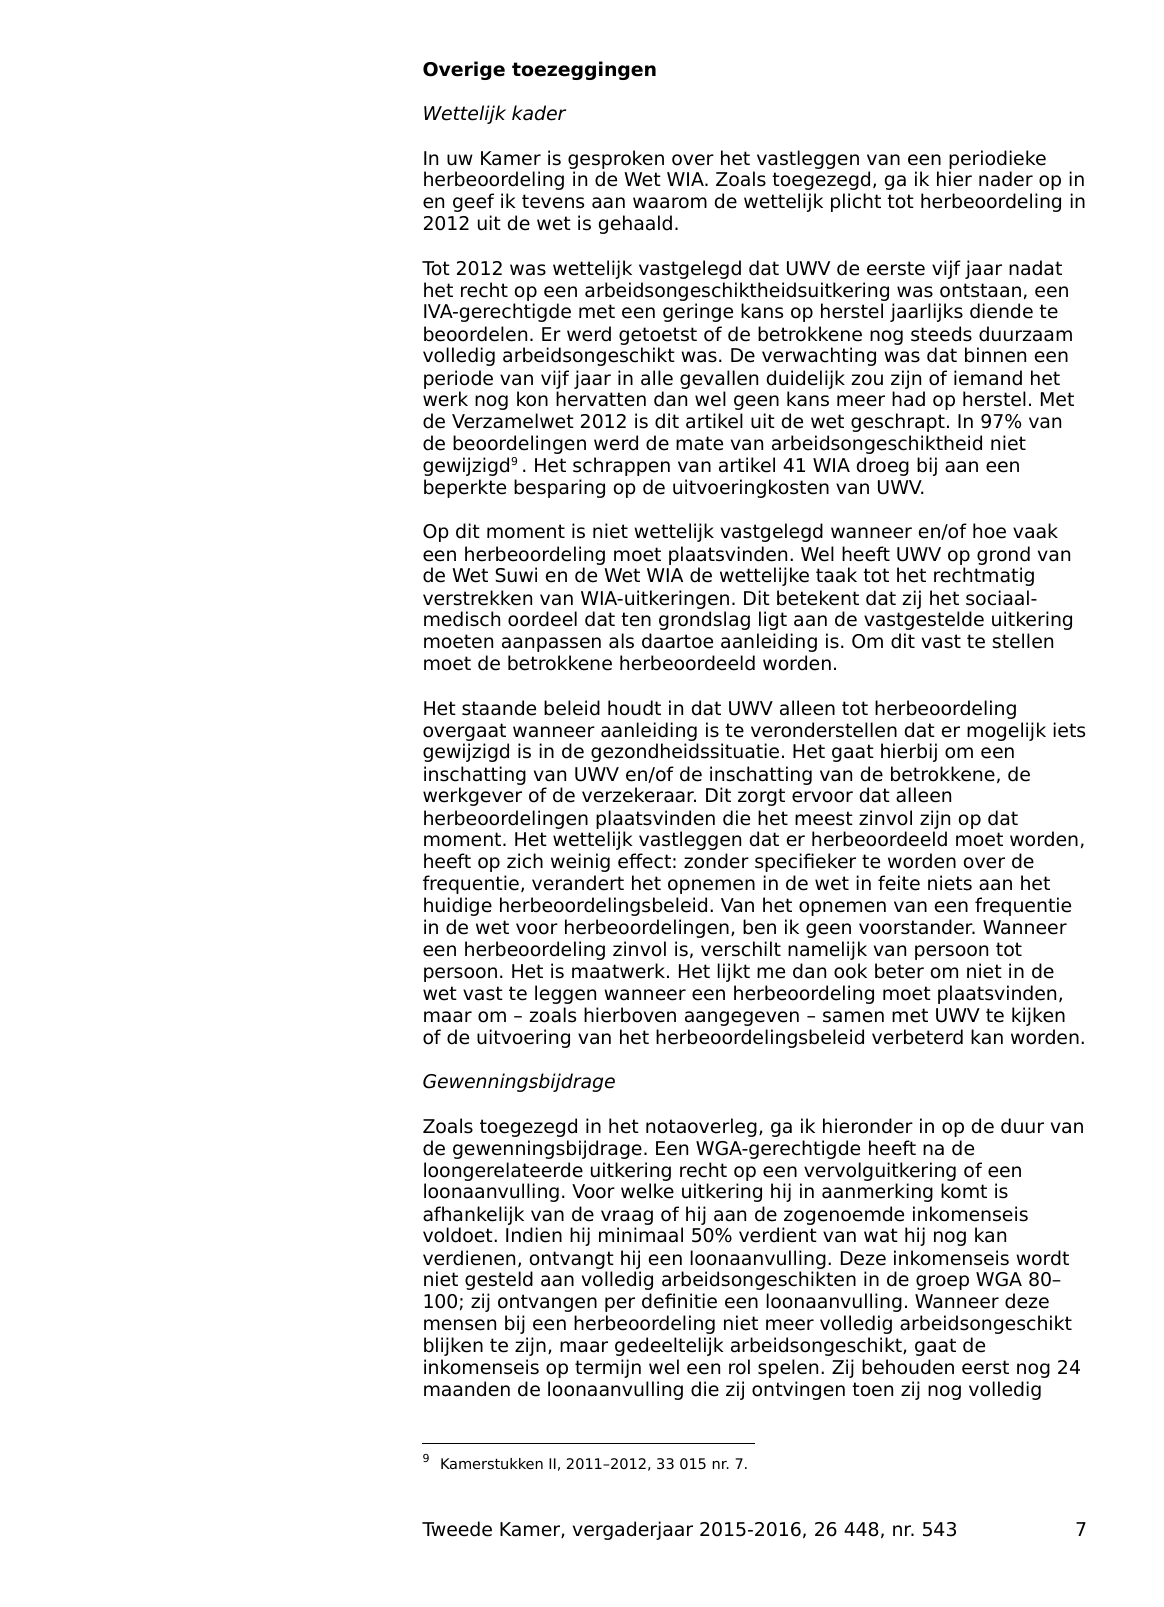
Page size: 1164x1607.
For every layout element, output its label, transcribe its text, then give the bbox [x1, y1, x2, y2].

text In uw Kamer is gesproken over het vastleggen van een periodieke herbeoordeling in de Wet WIA. Zoals toegezegd, ga ik hier nader op in en geef ik tevens aan waarom de wettelijk plicht tot herbeoordeling in 2012 uit de wet is gehaald. [422, 147, 1087, 235]
text Het staande beleid houdt in dat UWV alleen tot herbeoordeling overgaat wanneer aanleiding is te veronderstellen dat er mogelijk iets gewijzigd is in de gezondheidssituatie. Het gaat hierbij om een inschatting van UWV en/of de inschatting van de betrokkene, de werkgever of de verzekeraar. Dit zorgt ervoor dat alleen herbeoordelingen plaatsvinden die het meest zinvol zijn op dat moment. Het wettelijk vastleggen dat er herbeoordeeld moet worden, heeft op zich weinig effect: zonder specifieker te worden over de frequentie, verandert het opnemen in de wet in feite niets aan het huidige herbeoordelingsbeleid. Van het opnemen van een frequentie in de wet voor herbeoordelingen, ben ik geen voorstander. Wanneer een herbeoordeling zinvol is, verschilt namelijk van persoon tot persoon. Het is maatwerk. Het lijkt me dan ook beter om niet in de wet vast te leggen wanneer een herbeoordeling moet plaatsvinden, maar om – zoals hierboven aangegeven – samen met UWV te kijken of de uitvoering van het herbeoordelingsbeleid verbeterd kan worden. [422, 697, 1087, 1049]
subtitle Gewenningsbijdrage [422, 1071, 1087, 1093]
subtitle Overige toezeggingen [422, 59, 1087, 81]
text Tot 2012 was wettelijk vastgelegd dat UWV de eerste vijf jaar nadat het recht op een arbeidsongeschiktheidsuitkering was ontstaan, een IVA-gerechtigde met een geringe kans op herstel jaarlijks diende te beoordelen. Er werd getoetst of de betrokkene nog steeds duurzaam volledig arbeidsongeschikt was. De verwachting was dat binnen een periode van vijf jaar in alle gevallen duidelijk zou zijn of iemand het werk nog kon hervatten dan wel geen kans meer had op herstel. Met de Verzamelwet 2012 is dit artikel uit de wet geschrapt. In 97% van de beoordelingen werd de mate van arbeidsongeschiktheid niet gewijzigd. Het schrappen van artikel 41 WIA droeg bij aan een beperkte besparing op de uitvoeringkosten van UWV. [422, 257, 1087, 499]
text Zoals toegezegd in het notaoverleg, ga ik hieronder in op de duur van de gewenningsbijdrage. Een WGA-gerechtigde heeft na de loongerelateerde uitkering recht op een vervolguitkering of een loonaanvulling. Voor welke uitkering hij in aanmerking komt is afhankelijk van de vraag of hij aan de zogenoemde inkomenseis voldoet. Indien hij minimaal 50% verdient van wat hij nog kan verdienen, ontvangt hij een loonaanvulling. Deze inkomenseis wordt niet gesteld aan volledig arbeidsongeschikten in de groep WGA 80–100; zij ontvangen per definitie een loonaanvulling. Wanneer deze mensen bij een herbeoordeling niet meer volledig arbeidsongeschikt blijken te zijn, maar gedeeltelijk arbeidsongeschikt, gaat de inkomenseis op termijn wel een rol spelen. Zij behouden eerst nog 24 maanden de loonaanvulling die zij ontvingen toen zij nog volledig [422, 1116, 1087, 1401]
text Kamerstukken II, 2011–2012, 33 015 nr. 7. [422, 1452, 1087, 1474]
subtitle Wettelijk kader [422, 103, 1087, 125]
text Op dit moment is niet wettelijk vastgelegd wanneer en/of hoe vaak een herbeoordeling moet plaatsvinden. Wel heeft UWV op grond van de Wet Suwi en de Wet WIA de wettelijke taak tot het rechtmatig verstrekken van WIA-uitkeringen. Dit betekent dat zij het sociaal-medisch oordeel dat ten grondslag ligt aan de vastgestelde uitkering moeten aanpassen als daartoe aanleiding is. Om dit vast te stellen moet de betrokkene herbeoordeeld worden. [422, 521, 1087, 675]
